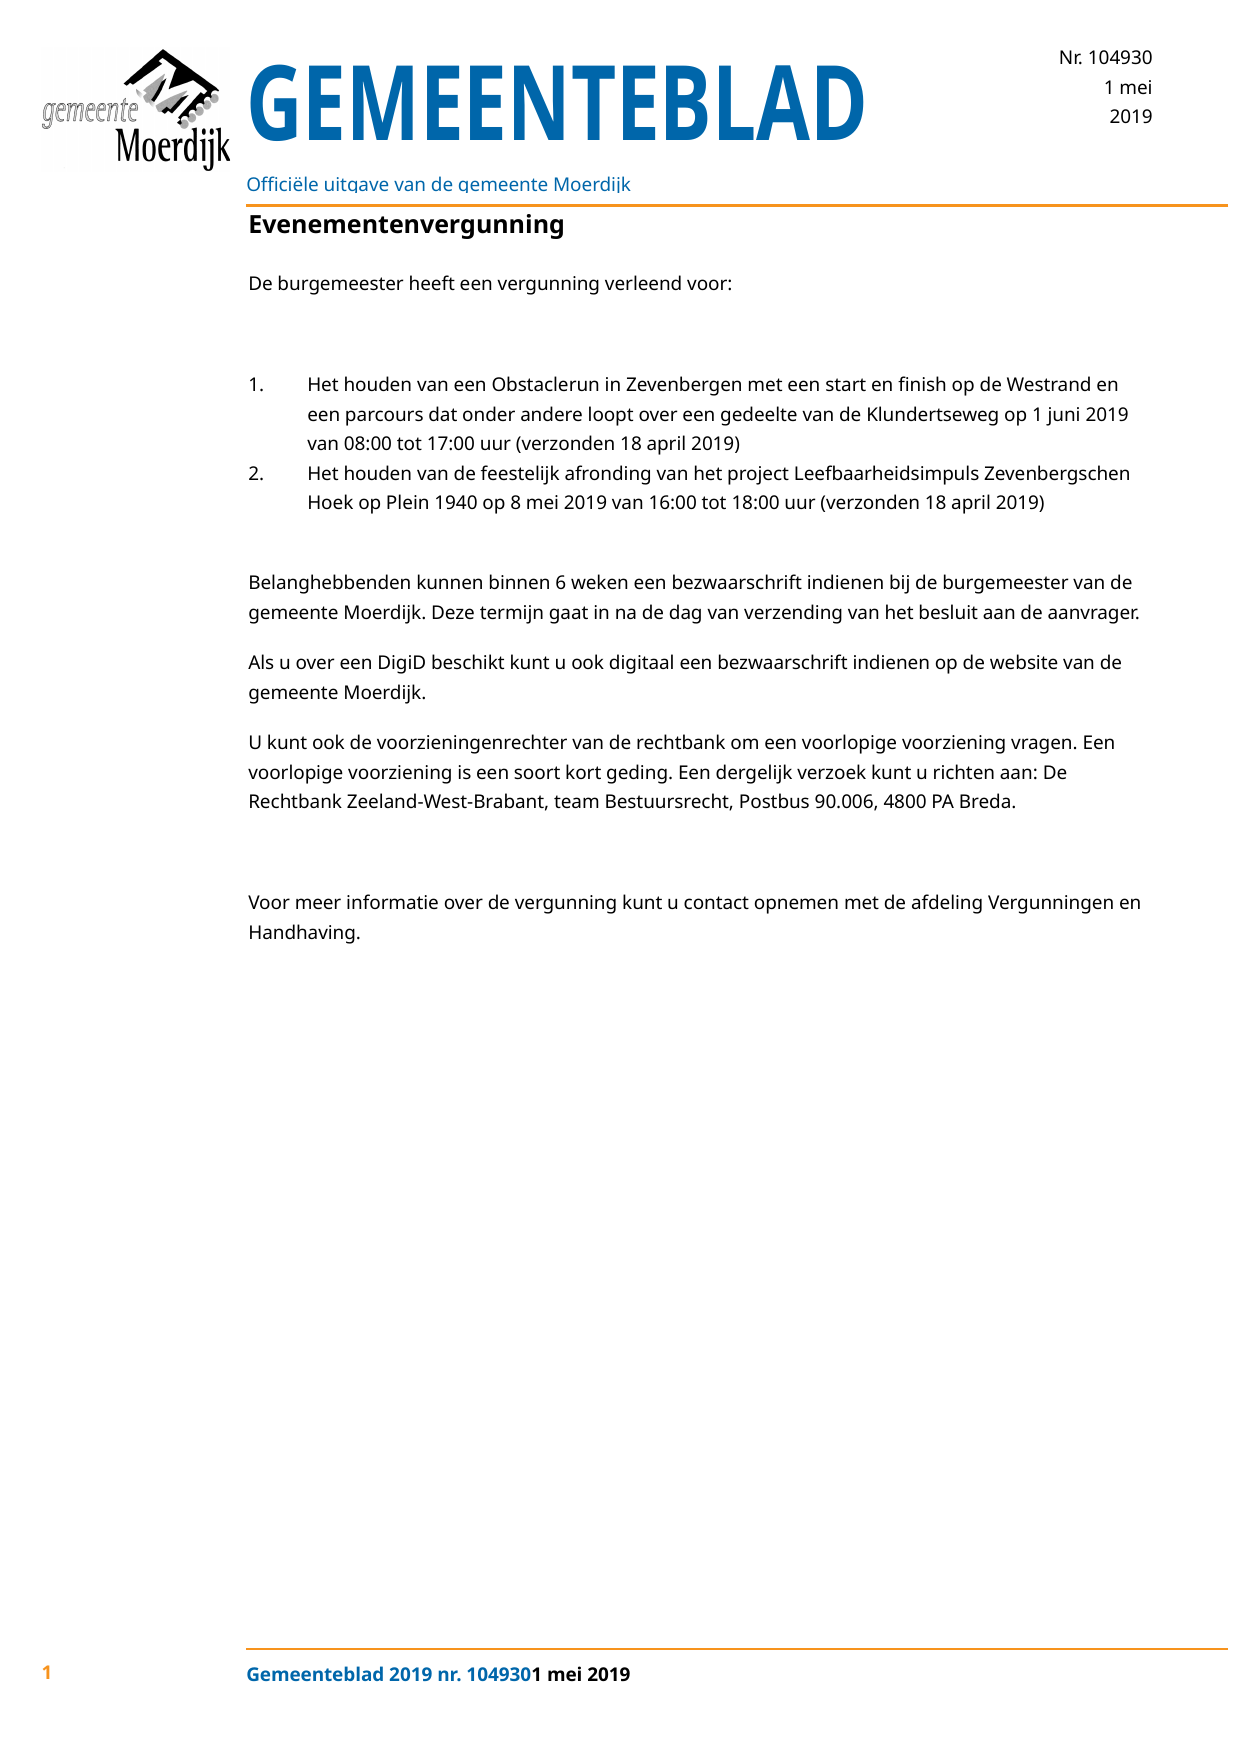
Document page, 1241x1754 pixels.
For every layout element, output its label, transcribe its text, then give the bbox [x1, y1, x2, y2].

text Voor meer informatie over de vergunning kunt u contact opnemen met de afdeling Vergunningen en Handhaving. [248, 889, 1152, 945]
text De burgemeester heeft een ­vergunning verleend voor: [248, 270, 1152, 296]
list Het houden van de feestelijk afronding van het project Leefbaarheidsimpuls Zevenbergschen Hoek op Plein 1940 op 8 mei 2019 van 16:00 tot 18:00 uur (verzonden 18 april 2019) [248, 460, 1152, 515]
text Als u over een DigiD beschikt kunt u ook digitaal een bezwaarschrift indienen op de website van de gemeente Moerdijk. [248, 649, 1152, 705]
text Belanghebbenden kunnen binnen 6 weken een bezwaarschrift indienen bij de burgemeester van de gemeente Moerdijk. Deze termijn gaat in na de dag van verzending van het besluit aan de aanvrager. [248, 569, 1152, 625]
text U kunt ook de voorzieningenrechter van de rechtbank om een voorlopige voorziening vragen. Een voorlopige voorziening is een soort kort geding. Een dergelijk verzoek kunt u richten aan: De Rechtbank Zeeland-West-Brabant, team Bestuursrecht, Postbus 90.006, 4800 PA Breda. [248, 729, 1152, 814]
text Evenementenvergunning [248, 207, 1152, 241]
picture [41, 47, 231, 172]
list Het houden van een Obstaclerun in Zevenbergen met een start en finish op de Westrand en een parcours dat onder andere loopt over een gedeelte van de Klundertseweg op 1 juni 2019 van 08:00 tot 17:00 uur (verzonden 18 april 2019) [248, 371, 1152, 456]
